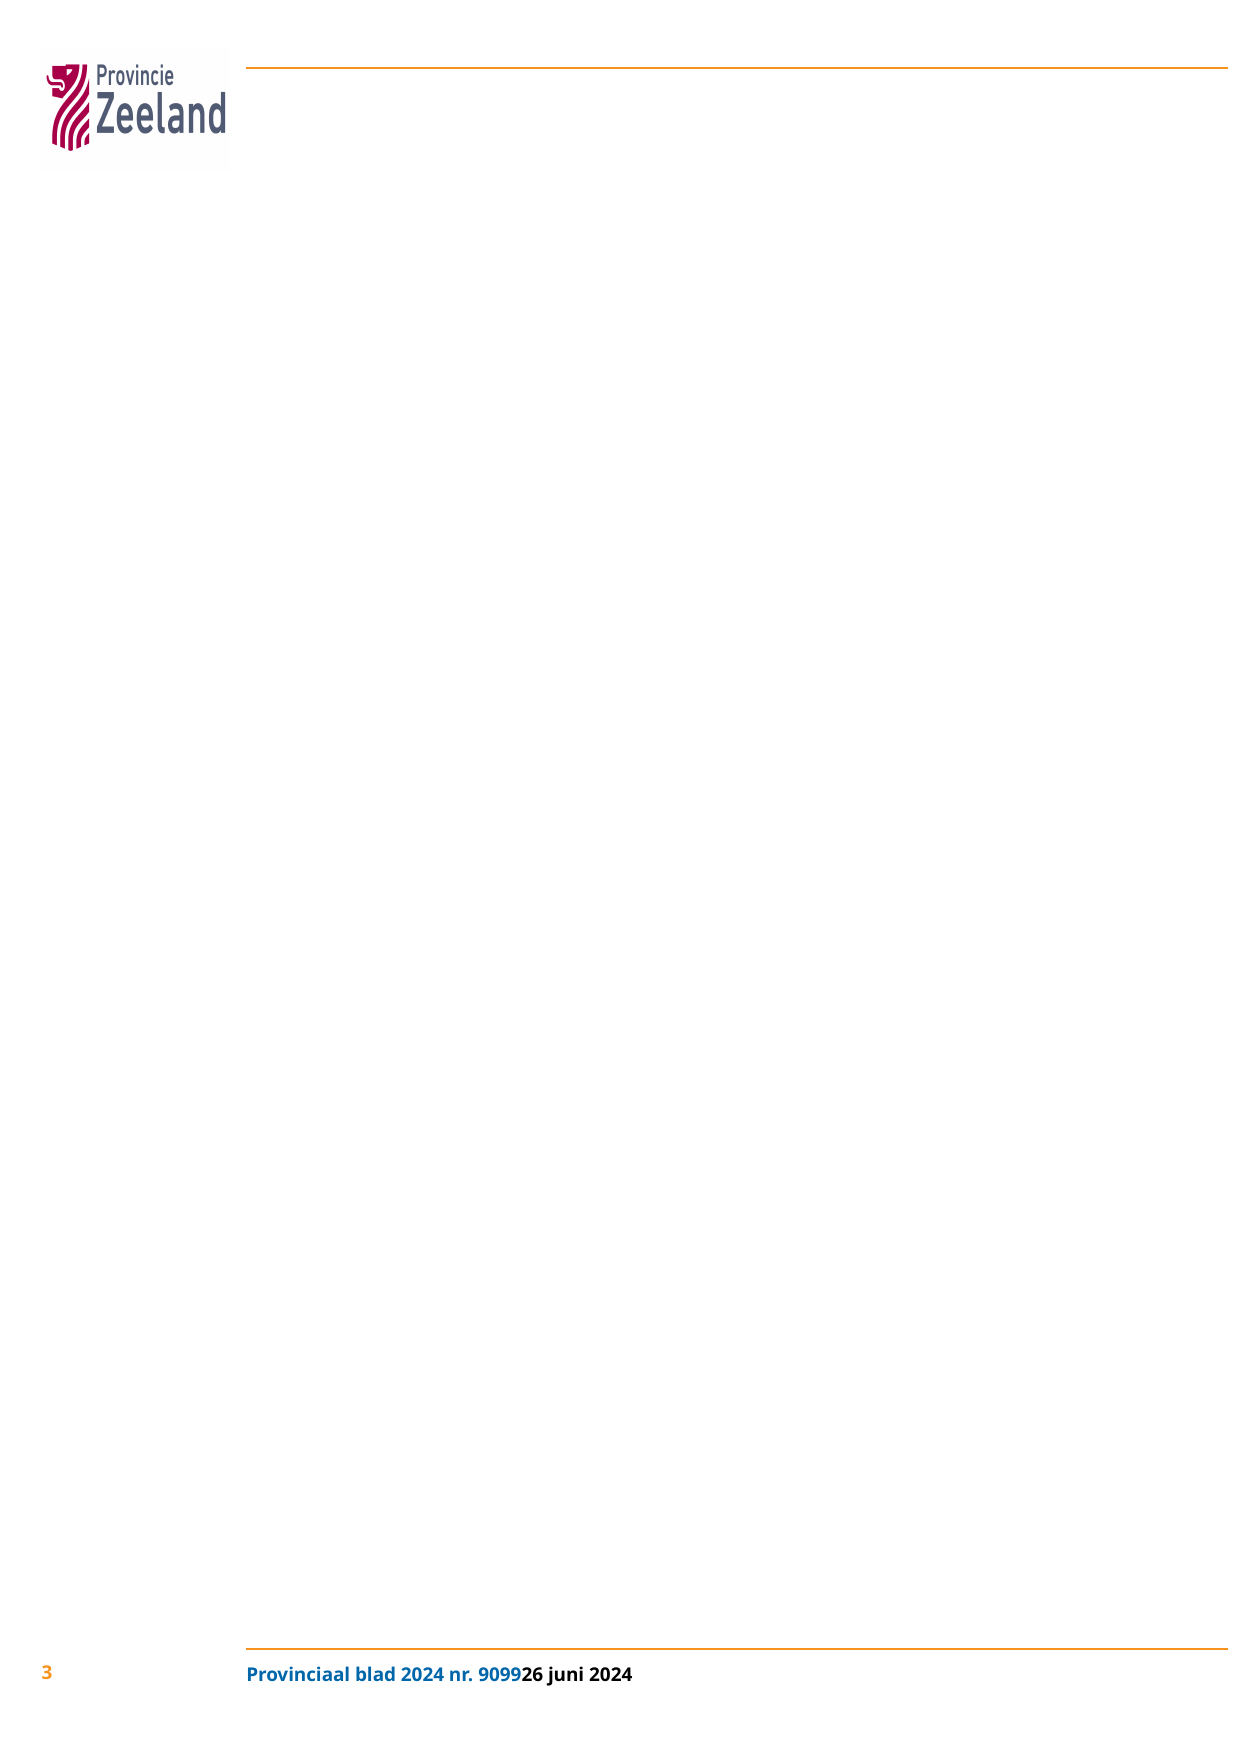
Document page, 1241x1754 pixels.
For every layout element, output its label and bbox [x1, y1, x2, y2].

picture [41, 47, 231, 172]
